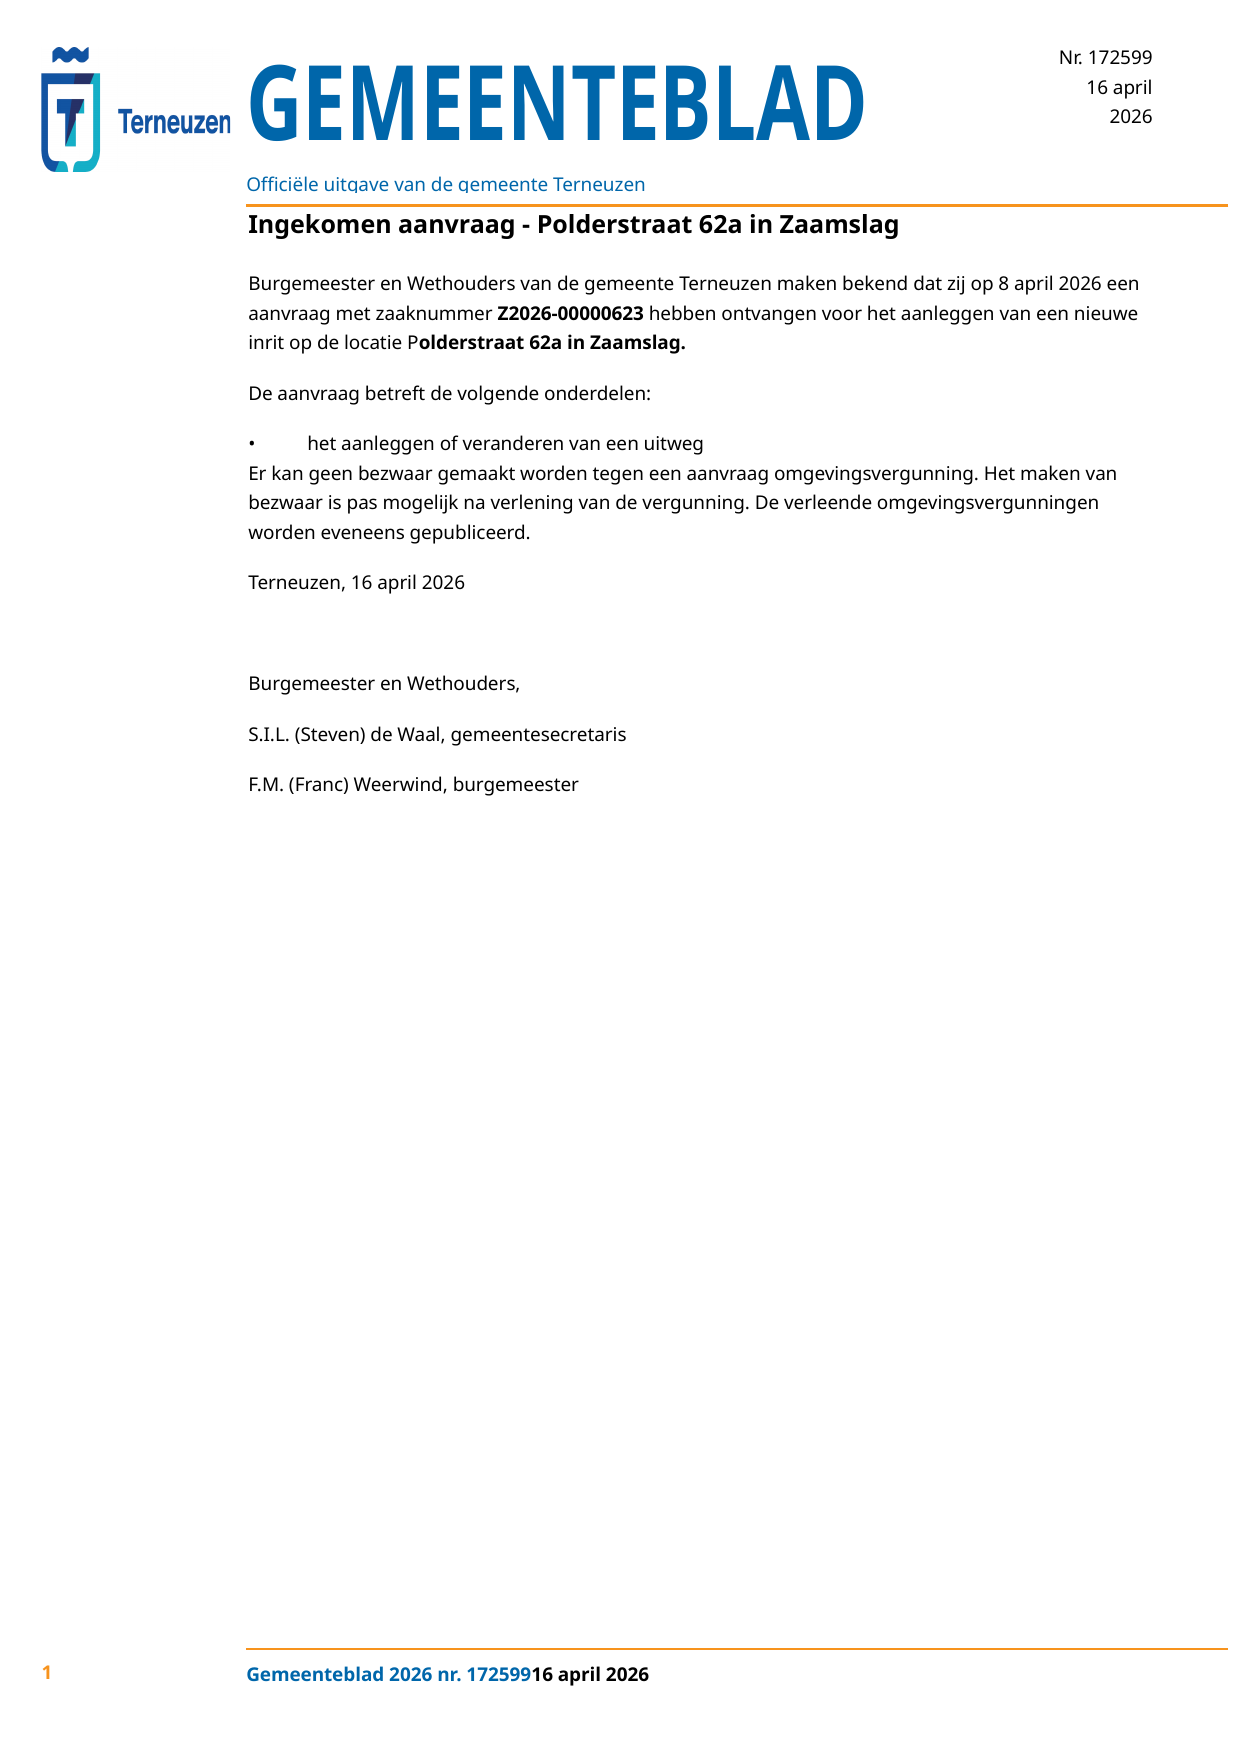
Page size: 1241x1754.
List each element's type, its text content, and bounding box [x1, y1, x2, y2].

text Burgemeester en Wethouders van de gemeente Terneuzen maken bekend dat zij op 8 april 2026 een aanvraag met zaaknummer Z2026-00000623 hebben ontvangen voor het aanleggen van een nieuwe inrit op de locatie Polderstraat 62a in Zaamslag. [248, 270, 1152, 355]
picture [41, 47, 231, 172]
text Er kan geen bezwaar gemaakt worden tegen een aanvraag omgevingsvergunning. Het maken van bezwaar is pas mogelijk na verlening van de vergunning. De verleende omgevingsvergunningen worden eveneens gepubliceerd. [248, 460, 1152, 545]
text De aanvraag betreft de volgende onderdelen: [248, 380, 1152, 406]
text Ingekomen aanvraag - Polderstraat 62a in Zaamslag [248, 207, 1152, 241]
text Terneuzen, 16 april 2026 [248, 569, 1152, 595]
text S.I.L. (Steven) de Waal, gemeentesecretaris [248, 721, 1152, 746]
text F.M. (Franc) Weerwind, burgemeester [248, 771, 1152, 797]
text Burgemeester en Wethouders, [248, 670, 1152, 696]
list het aanleggen of veranderen van een uitweg [248, 430, 1152, 456]
